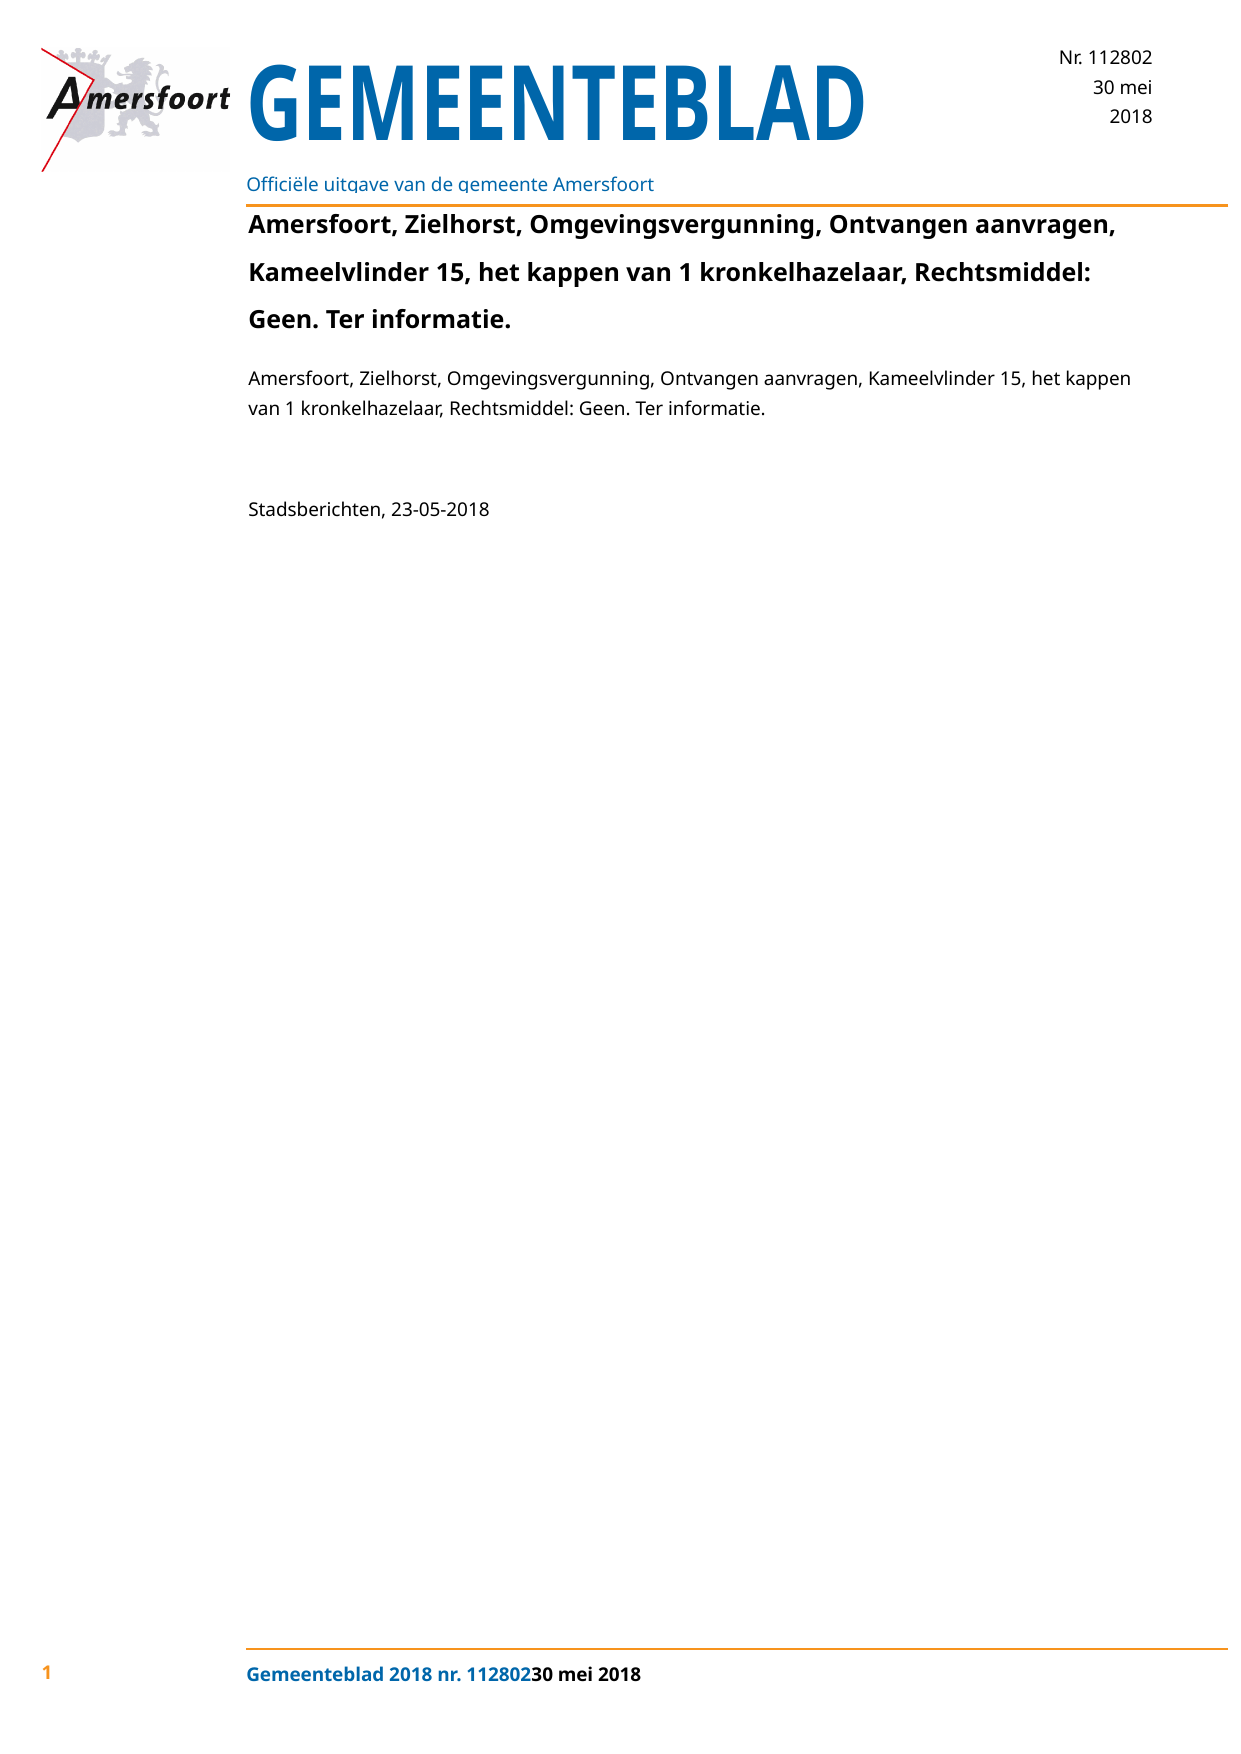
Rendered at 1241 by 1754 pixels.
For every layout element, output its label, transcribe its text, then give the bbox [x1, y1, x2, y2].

text Amersfoort, Zielhorst, Omgevingsvergunning, Ontvangen aanvragen, Kameelvlinder 15, het kappen van 1 kronkelhazelaar, Rechtsmiddel: Geen. Ter informatie. [248, 366, 1152, 421]
text Amersfoort, Zielhorst, Omgevingsvergunning, Ontvangen aanvragen, Kameelvlinder 15, het kappen van 1 kronkelhazelaar, Rechtsmiddel: Geen. Ter informatie. [248, 207, 1152, 336]
picture [41, 47, 231, 172]
text Stadsberichten, 23-05-2018 [248, 496, 1152, 522]
